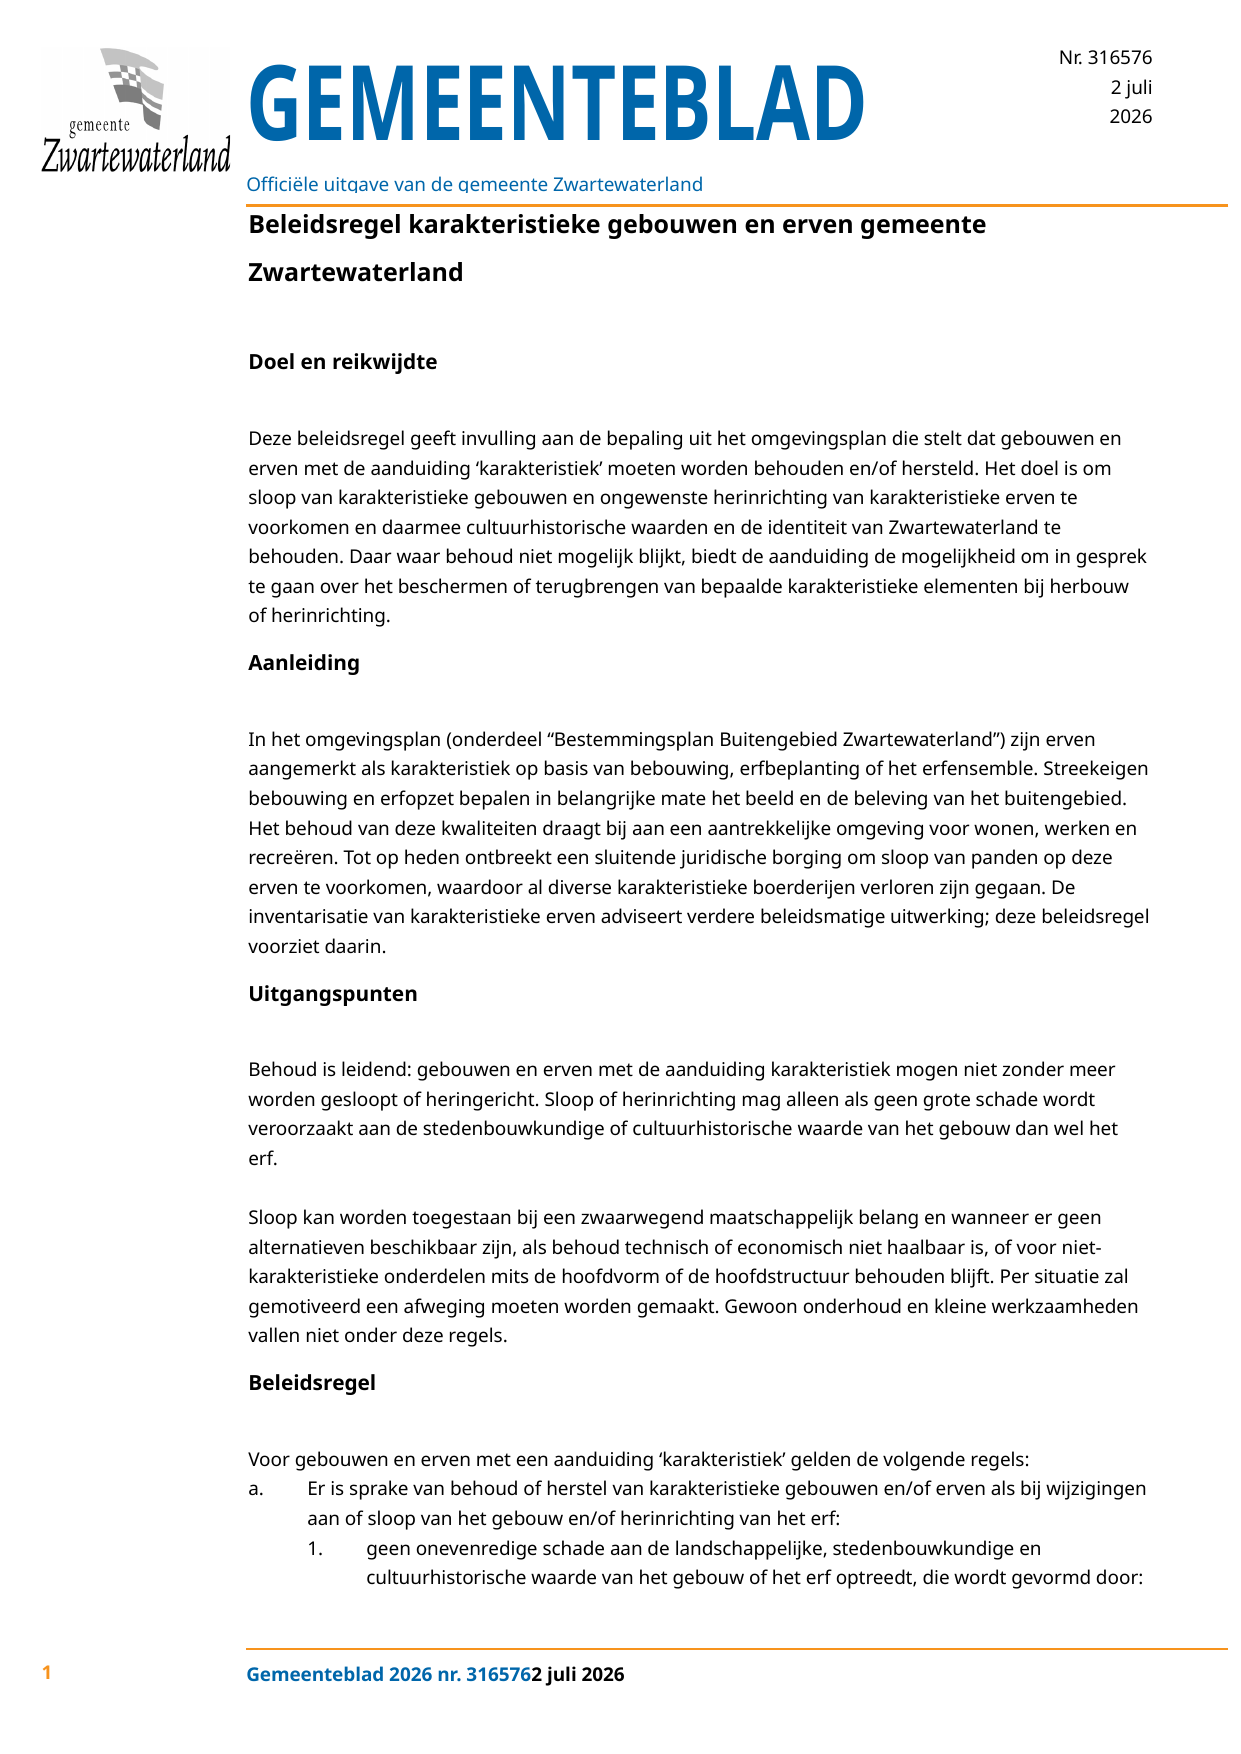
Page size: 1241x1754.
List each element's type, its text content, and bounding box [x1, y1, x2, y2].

text Deze beleidsregel geeft invulling aan de bepaling uit het omgevingsplan die stelt dat gebouwen en erven met de aanduiding ‘karakteristiek’ moeten worden behouden en/of hersteld. Het doel is om sloop van karakteristieke gebouwen en ongewenste herinrichting van karakteristieke erven te voorkomen en daarmee cultuurhistorische waarden en de identiteit van Zwartewaterland te behouden. Daar waar behoud niet mogelijk blijkt, biedt de aanduiding de mogelijkheid om in gesprek te gaan over het beschermen of terugbrengen van bepaalde karakteristieke elementen bij herbouw of herinrichting. [248, 425, 1152, 628]
picture [41, 47, 231, 172]
text Sloop kan worden toegestaan bij een zwaarwegend maatschappelijk belang en wanneer er geen alternatieven beschikbaar zijn, als behoud technisch of economisch niet haalbaar is, of voor niet-karakteristieke onderdelen mits de hoofdvorm of de hoofdstructuur behouden blijft. Per situatie zal gemotiveerd een afweging moeten worden gemaakt. Gewoon onderhoud en kleine werkzaamheden vallen niet onder deze regels. [248, 1204, 1152, 1348]
text Beleidsregel [248, 1368, 1152, 1397]
text Aanleiding [248, 648, 1152, 677]
list geen onevenredige schade aan de landschappelijke, stedenbouwkundige en cultuurhistorische waarde van het gebouw of het erf optreedt, die wordt gevormd door: [307, 1535, 1152, 1590]
text Uitgangspunten [248, 979, 1152, 1007]
text Voor gebouwen en erven met een aanduiding ‘karakteristiek’ gelden de volgende regels: [248, 1446, 1152, 1472]
text Behoud is leidend: gebouwen en erven met de aanduiding karakteristiek mogen niet zonder meer worden gesloopt of heringericht. Sloop of herinrichting mag alleen als geen grote schade wordt veroorzaakt aan de stedenbouwkundige of cultuurhistorische waarde van het gebouw dan wel het erf. [248, 1056, 1152, 1171]
text Beleidsregel karakteristieke gebouwen en erven gemeente Zwartewaterland [248, 207, 1152, 288]
text Doel en reikwijdte [248, 347, 1152, 376]
text In het omgevingsplan (onderdeel “Bestemmingsplan Buitengebied Zwartewaterland”) zijn erven aangemerkt als karakteristiek op basis van bebouwing, erfbeplanting of het erfensemble. Streekeigen bebouwing en erfopzet bepalen in belangrijke mate het beeld en de beleving van het buitengebied. Het behoud van deze kwaliteiten draagt bij aan een aantrekkelijke omgeving voor wonen, werken en recreëren. Tot op heden ontbreekt een sluitende juridische borging om sloop van panden op deze erven te voorkomen, waardoor al diverse karakteristieke boerderijen verloren zijn gegaan. De inventarisatie van karakteristieke erven adviseert verdere beleidsmatige uitwerking; deze beleidsregel voorziet daarin. [248, 726, 1152, 959]
list Er is sprake van behoud of herstel van karakteristieke gebouwen en/of erven als bij wijzigingen aan of sloop van het gebouw en/of herinrichting van het erf: [248, 1476, 1152, 1531]
